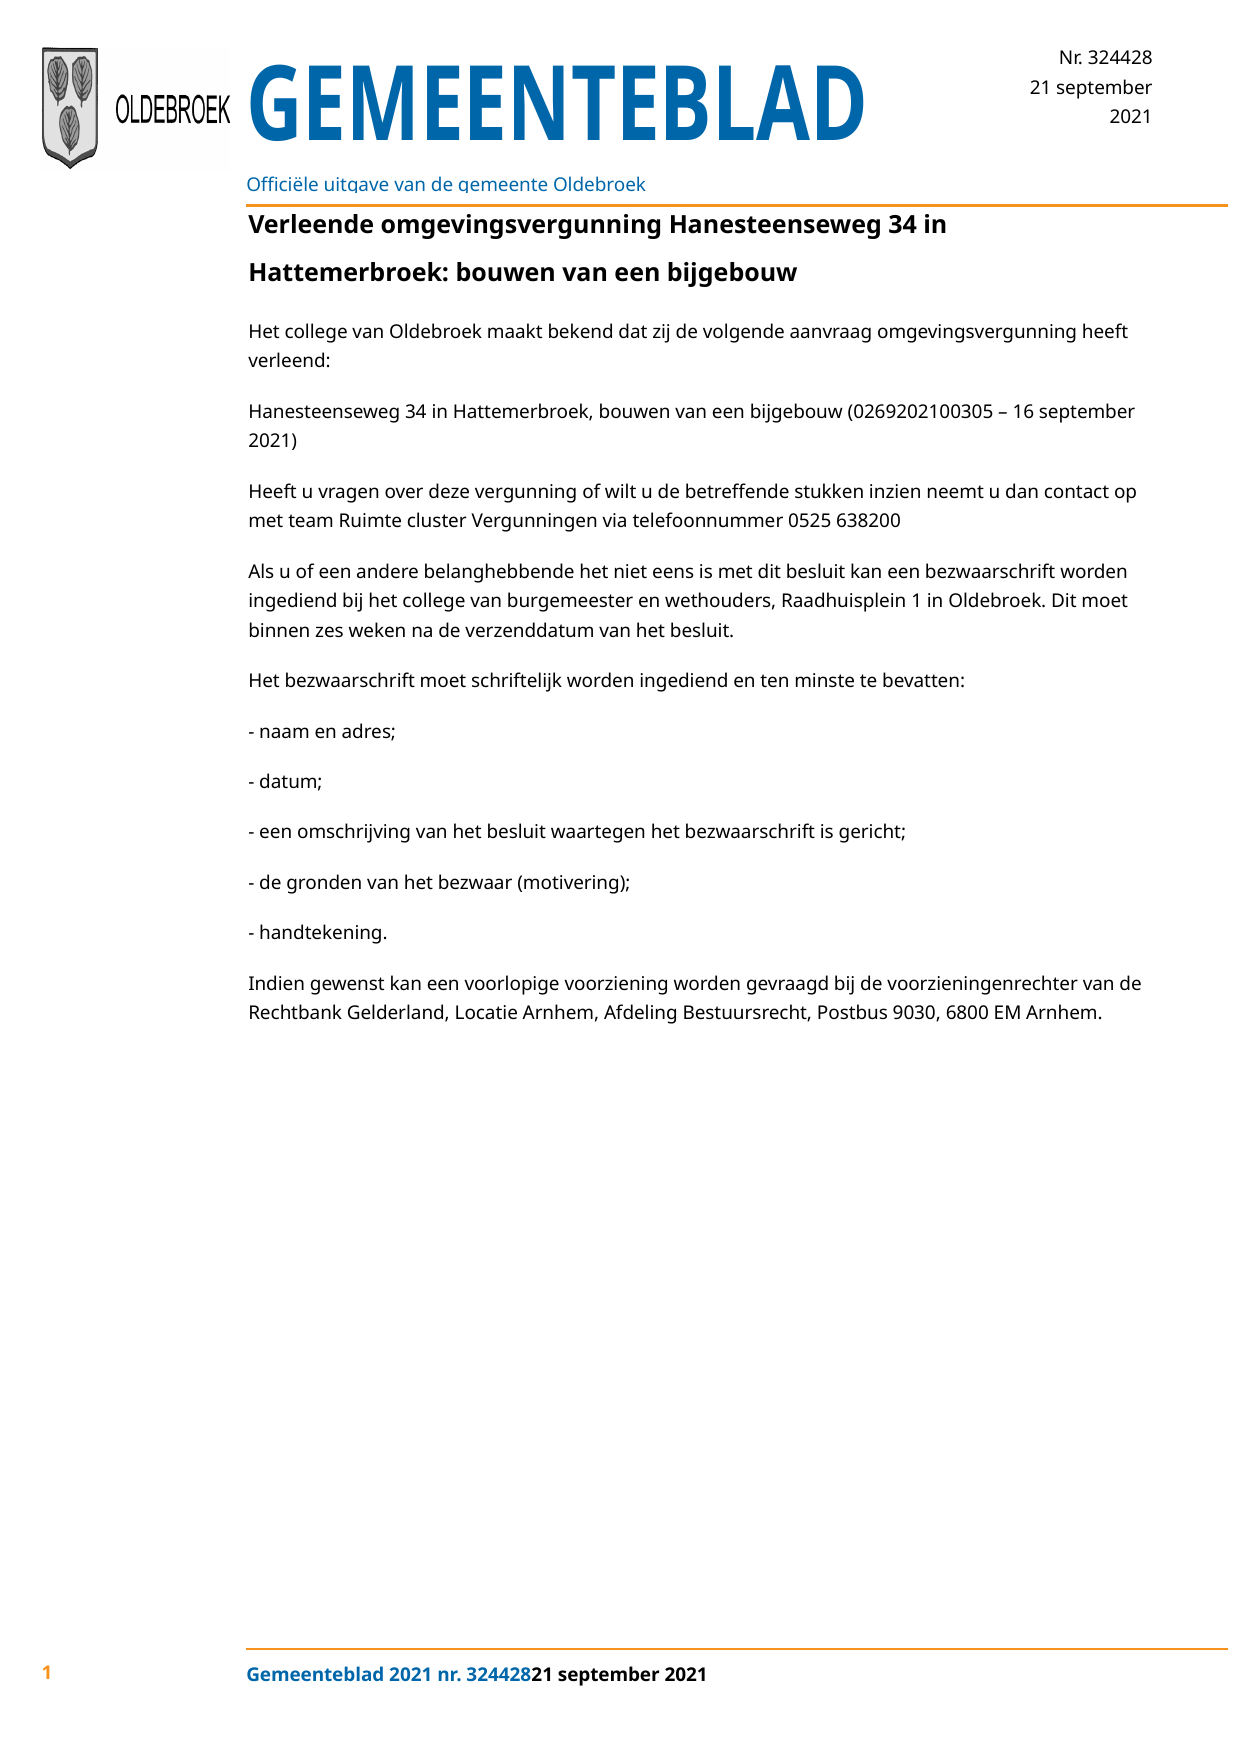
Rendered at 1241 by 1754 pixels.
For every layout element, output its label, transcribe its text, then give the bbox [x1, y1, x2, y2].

text - de gronden van het bezwaar (motivering); [248, 869, 1152, 895]
text - datum; [248, 768, 1152, 794]
text - een omschrijving van het besluit waartegen het bezwaarschrift is gericht; [248, 819, 1152, 844]
picture [41, 47, 231, 172]
text Als u of een andere belanghebbende het niet eens is met dit besluit kan een bezwaarschrift worden ingediend bij het college van burgemeester en wethouders, Raadhuisplein 1 in Oldebroek. Dit moet binnen zes weken na de verzenddatum van het besluit. [248, 558, 1152, 643]
text Indien gewenst kan een voorlopige voorziening worden gevraagd bij de voorzieningenrechter van de Rechtbank Gelderland, Locatie Arnhem, Afdeling Bestuursrecht, Postbus 9030, 6800 EM Arnhem. [248, 970, 1152, 1025]
text Het bezwaarschrift moet schriftelijk worden ingediend en ten minste te bevatten: [248, 667, 1152, 693]
text Verleende omgevingsvergunning Hanesteenseweg 34 in Hattemerbroek: bouwen van een bijgebouw [248, 207, 1152, 288]
text - handtekening. [248, 919, 1152, 945]
text - naam en adres; [248, 718, 1152, 744]
text Heeft u vragen over deze vergunning of wilt u de betreffende stukken inzien neemt u dan contact op met team Ruimte cluster Vergunningen via telefoonnummer 0525 638200 [248, 478, 1152, 533]
text Hanesteenseweg 34 in Hattemerbroek, bouwen van een bijgebouw (0269202100305 – 16 september 2021) [248, 398, 1152, 453]
text Het college van Oldebroek maakt bekend dat zij de volgende aanvraag omgevingsvergunning heeft verleend: [248, 318, 1152, 373]
